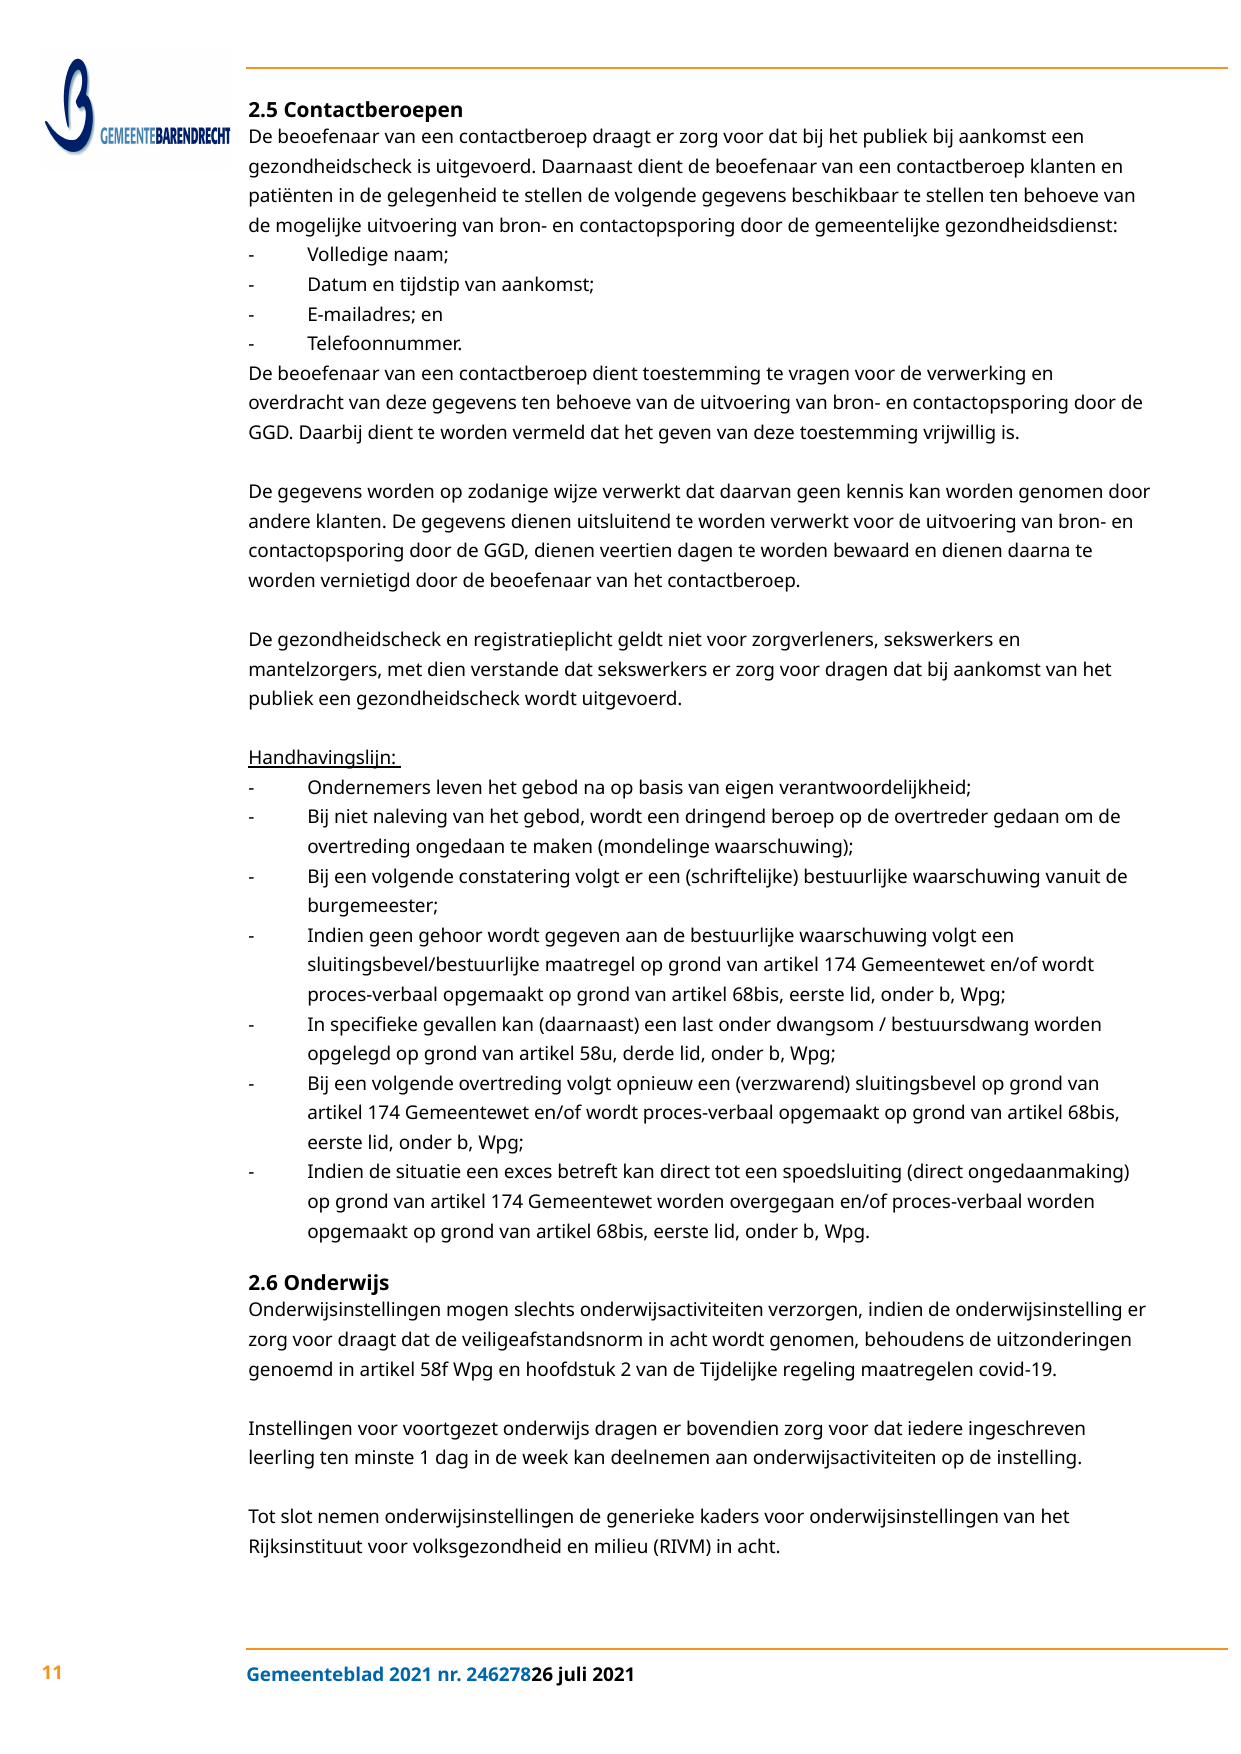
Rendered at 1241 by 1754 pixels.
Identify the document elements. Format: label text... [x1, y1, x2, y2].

text Tot slot nemen onderwijsinstellingen de generieke kaders voor onderwijsinstellingen van het Rijksinstituut voor volksgezondheid en milieu (RIVM) in acht. [248, 1504, 1152, 1559]
text De gezondheidscheck en registratieplicht geldt niet voor zorgverleners, sekswerkers en mantelzorgers, met dien verstande dat sekswerkers er zorg voor dragen dat bij aankomst van het publiek een gezondheidscheck wordt uitgevoerd. [248, 626, 1152, 711]
list In specifieke gevallen kan (daarnaast) een last onder dwangsom / bestuursdwang worden opgelegd op grond van artikel 58u, derde lid, onder b, Wpg; [248, 1011, 1152, 1066]
text De beoefenaar van een contactberoep dient toestemming te vragen voor de verwerking en overdracht van deze gegevens ten behoeve van de uitvoering van bron- en contactopsporing door de GGD. Daarbij dient te worden vermeld dat het geven van deze toestemming vrijwillig is. [248, 360, 1152, 445]
picture [41, 47, 231, 172]
text Onderwijsinstellingen mogen slechts onderwijsactiviteiten verzorgen, indien de onderwijsinstelling er zorg voor draagt dat de veiligeafstandsnorm in acht wordt genomen, behoudens de uitzonderingen genoemd in artikel 58f Wpg en hoofdstuk 2 van de Tijdelijke regeling maatregelen covid-19. [248, 1297, 1152, 1382]
list Bij een volgende overtreding volgt opnieuw een (verzwarend) sluitingsbevel op grond van artikel 174 Gemeentewet en/of wordt proces-verbaal opgemaakt op grond van artikel 68bis, eerste lid, onder b, Wpg; [248, 1070, 1152, 1155]
text De beoefenaar van een contactberoep draagt er zorg voor dat bij het publiek bij aankomst een gezondheidscheck is uitgevoerd. Daarnaast dient de beoefenaar van een contactberoep klanten en patiënten in de gelegenheid te stellen de volgende gegevens beschikbaar te stellen ten behoeve van de mogelijke uitvoering van bron- en contactopsporing door de gemeentelijke gezondheidsdienst: [248, 123, 1152, 238]
list Bij een volgende constatering volgt er een (schriftelijke) bestuurlijke waarschuwing vanuit de burgemeester; [248, 863, 1152, 918]
text De gegevens worden op zodanige wijze verwerkt dat daarvan geen kennis kan worden genomen door andere klanten. De gegevens dienen uitsluitend te worden verwerkt voor de uitvoering van bron- en contactopsporing door de GGD, dienen veertien dagen te worden bewaard en dienen daarna te worden vernietigd door de beoefenaar van het contactberoep. [248, 478, 1152, 593]
list Bij niet naleving van het gebod, wordt een dringend beroep op de overtreder gedaan om de overtreding ongedaan te maken (mondelinge waarschuwing); [248, 804, 1152, 859]
list Indien de situatie een exces betreft kan direct tot een spoedsluiting (direct ongedaanmaking) op grond van artikel 174 Gemeentewet worden overgegaan en/of proces-verbaal worden opgemaakt op grond van artikel 68bis, eerste lid, onder b, Wpg. [248, 1159, 1152, 1243]
list Telefoonnummer. [248, 330, 1152, 356]
list Datum en tijdstip van aankomst; [248, 271, 1152, 297]
list Ondernemers leven het gebod na op basis van eigen verantwoordelijkheid; [248, 774, 1152, 800]
list E-mailadres; en [248, 301, 1152, 326]
text 2.6 Onderwijs [248, 1268, 1152, 1297]
text Handhavingslijn: [248, 744, 1152, 770]
text 2.5 Contactberoepen [248, 95, 1152, 123]
list Indien geen gehoor wordt gegeven aan de bestuurlijke waarschuwing volgt een sluitingsbevel/bestuurlijke maatregel op grond van artikel 174 Gemeentewet en/of wordt proces-verbaal opgemaakt op grond van artikel 68bis, eerste lid, onder b, Wpg; [248, 922, 1152, 1007]
list Volledige naam; [248, 242, 1152, 267]
text Instellingen voor voortgezet onderwijs dragen er bovendien zorg voor dat iedere ingeschreven leerling ten minste 1 dag in de week kan deelnemen aan onderwijsactiviteiten op de instelling. [248, 1415, 1152, 1470]
